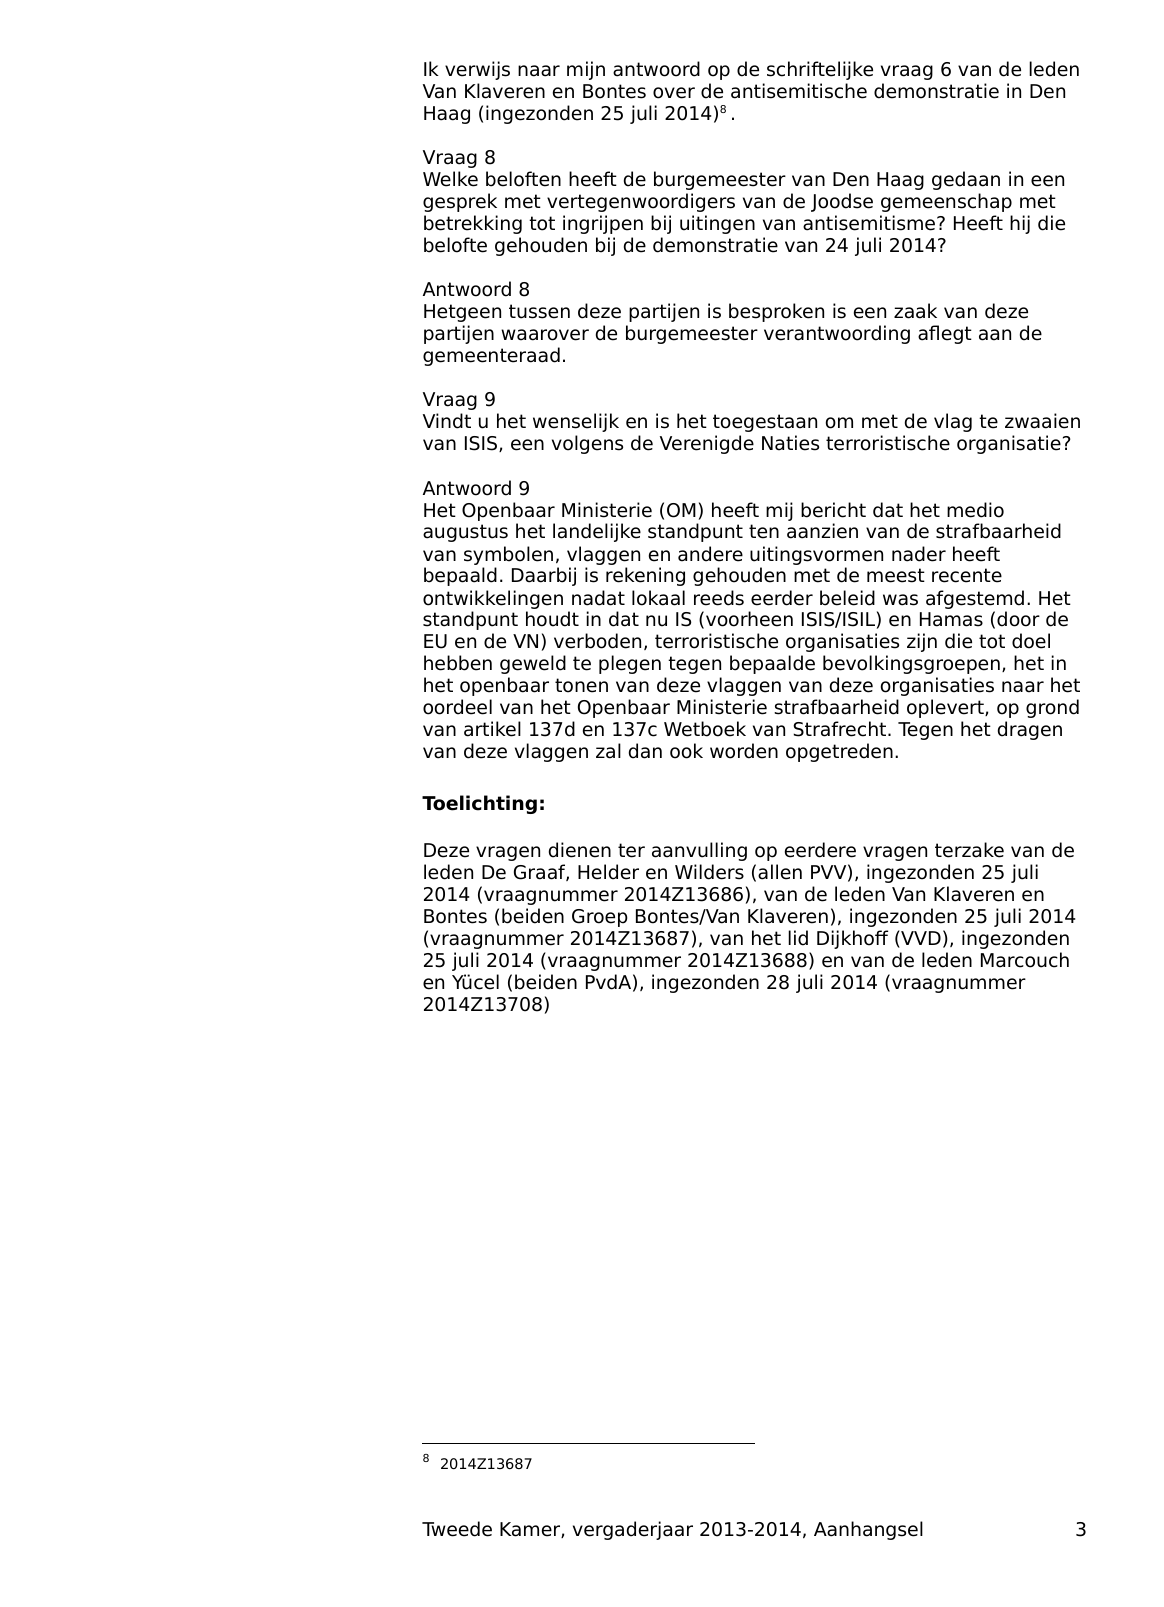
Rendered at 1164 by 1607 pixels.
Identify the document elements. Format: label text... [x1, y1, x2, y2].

text Ik verwijs naar mijn antwoord op de schriftelijke vraag 6 van de leden Van Klaveren en Bontes over de antisemitische demonstratie in Den Haag (ingezonden 25 juli 2014). [422, 59, 1087, 125]
text Hetgeen tussen deze partijen is besproken is een zaak van deze partijen waarover de burgemeester verantwoording aflegt aan de gemeenteraad. [422, 301, 1087, 367]
text Vraag 9 [422, 389, 1087, 411]
text Vraag 8 [422, 147, 1087, 169]
text Deze vragen dienen ter aanvulling op eerdere vragen terzake van de leden De Graaf, Helder en Wilders (allen PVV), ingezonden 25 juli 2014 (vraagnummer 2014Z13686), van de leden Van Klaveren en Bontes (beiden Groep Bontes/Van Klaveren), ingezonden 25 juli 2014 (vraagnummer 2014Z13687), van het lid Dijkhoff (VVD), ingezonden 25 juli 2014 (vraagnummer 2014Z13688) en van de leden Marcouch en Yücel (beiden PvdA), ingezonden 28 juli 2014 (vraagnummer 2014Z13708) [422, 840, 1087, 1016]
text Het Openbaar Ministerie (OM) heeft mij bericht dat het medio augustus het landelijke standpunt ten aanzien van de strafbaarheid van symbolen, vlaggen en andere uitingsvormen nader heeft bepaald. Daarbij is rekening gehouden met de meest recente ontwikkelingen nadat lokaal reeds eerder beleid was afgestemd. Het standpunt houdt in dat nu IS (voorheen ISIS/ISIL) en Hamas (door de EU en de VN) verboden, terroristische organisaties zijn die tot doel hebben geweld te plegen tegen bepaalde bevolkingsgroepen, het in het openbaar tonen van deze vlaggen van deze organisaties naar het oordeel van het Openbaar Ministerie strafbaarheid oplevert, op grond van artikel 137d en 137c Wetboek van Strafrecht. Tegen het dragen van deze vlaggen zal dan ook worden opgetreden. [422, 499, 1087, 763]
subtitle Toelichting: [422, 793, 1087, 815]
text Antwoord 9 [422, 477, 1087, 499]
text Welke beloften heeft de burgemeester van Den Haag gedaan in een gesprek met vertegenwoordigers van de Joodse gemeenschap met betrekking tot ingrijpen bij uitingen van antisemitisme? Heeft hij die belofte gehouden bij de demonstratie van 24 juli 2014? [422, 169, 1087, 257]
text Antwoord 8 [422, 279, 1087, 301]
text 2014Z13687 [422, 1452, 1087, 1474]
text Vindt u het wenselijk en is het toegestaan om met de vlag te zwaaien van ISIS, een volgens de Verenigde Naties terroristische organisatie? [422, 411, 1087, 455]
